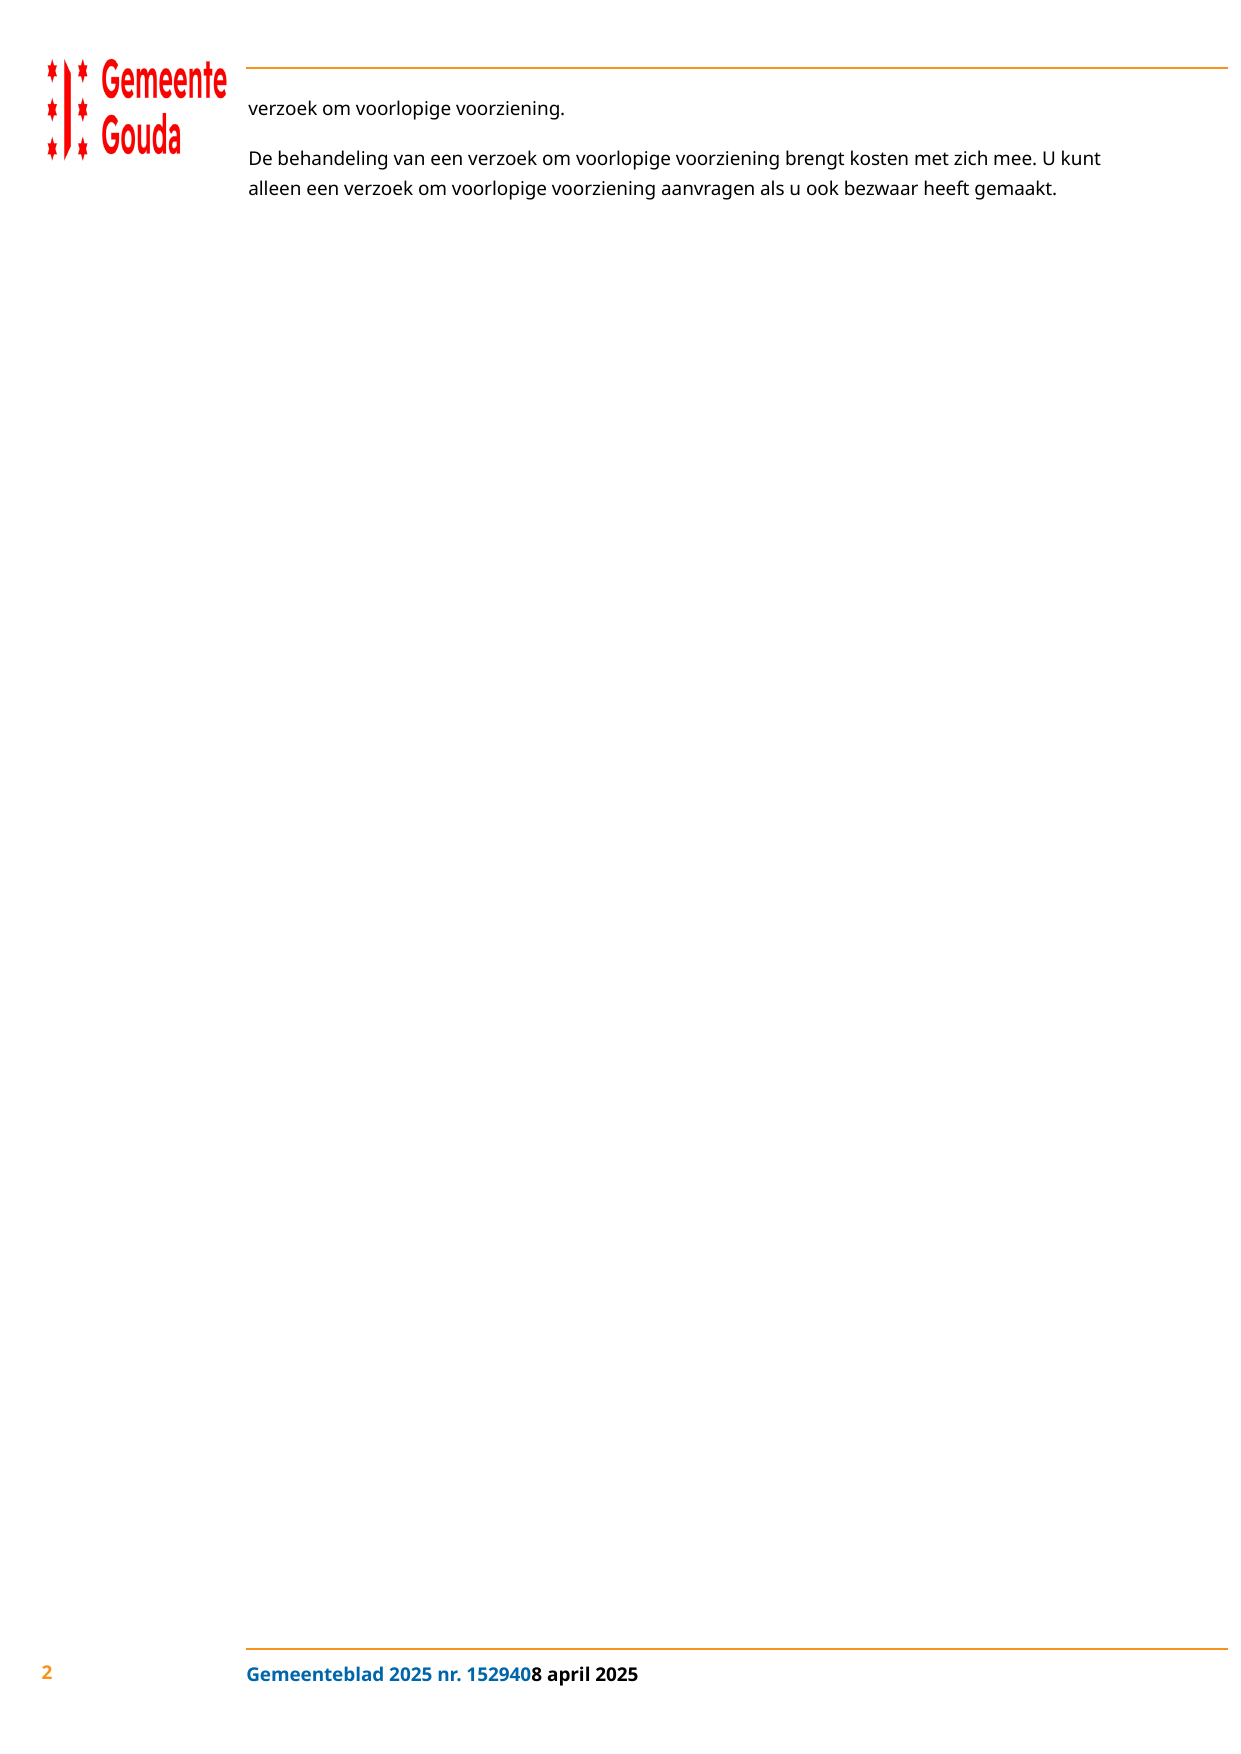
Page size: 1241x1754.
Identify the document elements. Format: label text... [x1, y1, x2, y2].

text De behandeling van een verzoek om voorlopige voorziening brengt kosten met zich mee. U kunt alleen een verzoek om voorlopige voorziening aanvragen als u ook bezwaar heeft gemaakt. [248, 145, 1152, 201]
text verzoek om voorlopige voorziening. [248, 95, 1152, 121]
picture [41, 47, 231, 172]
